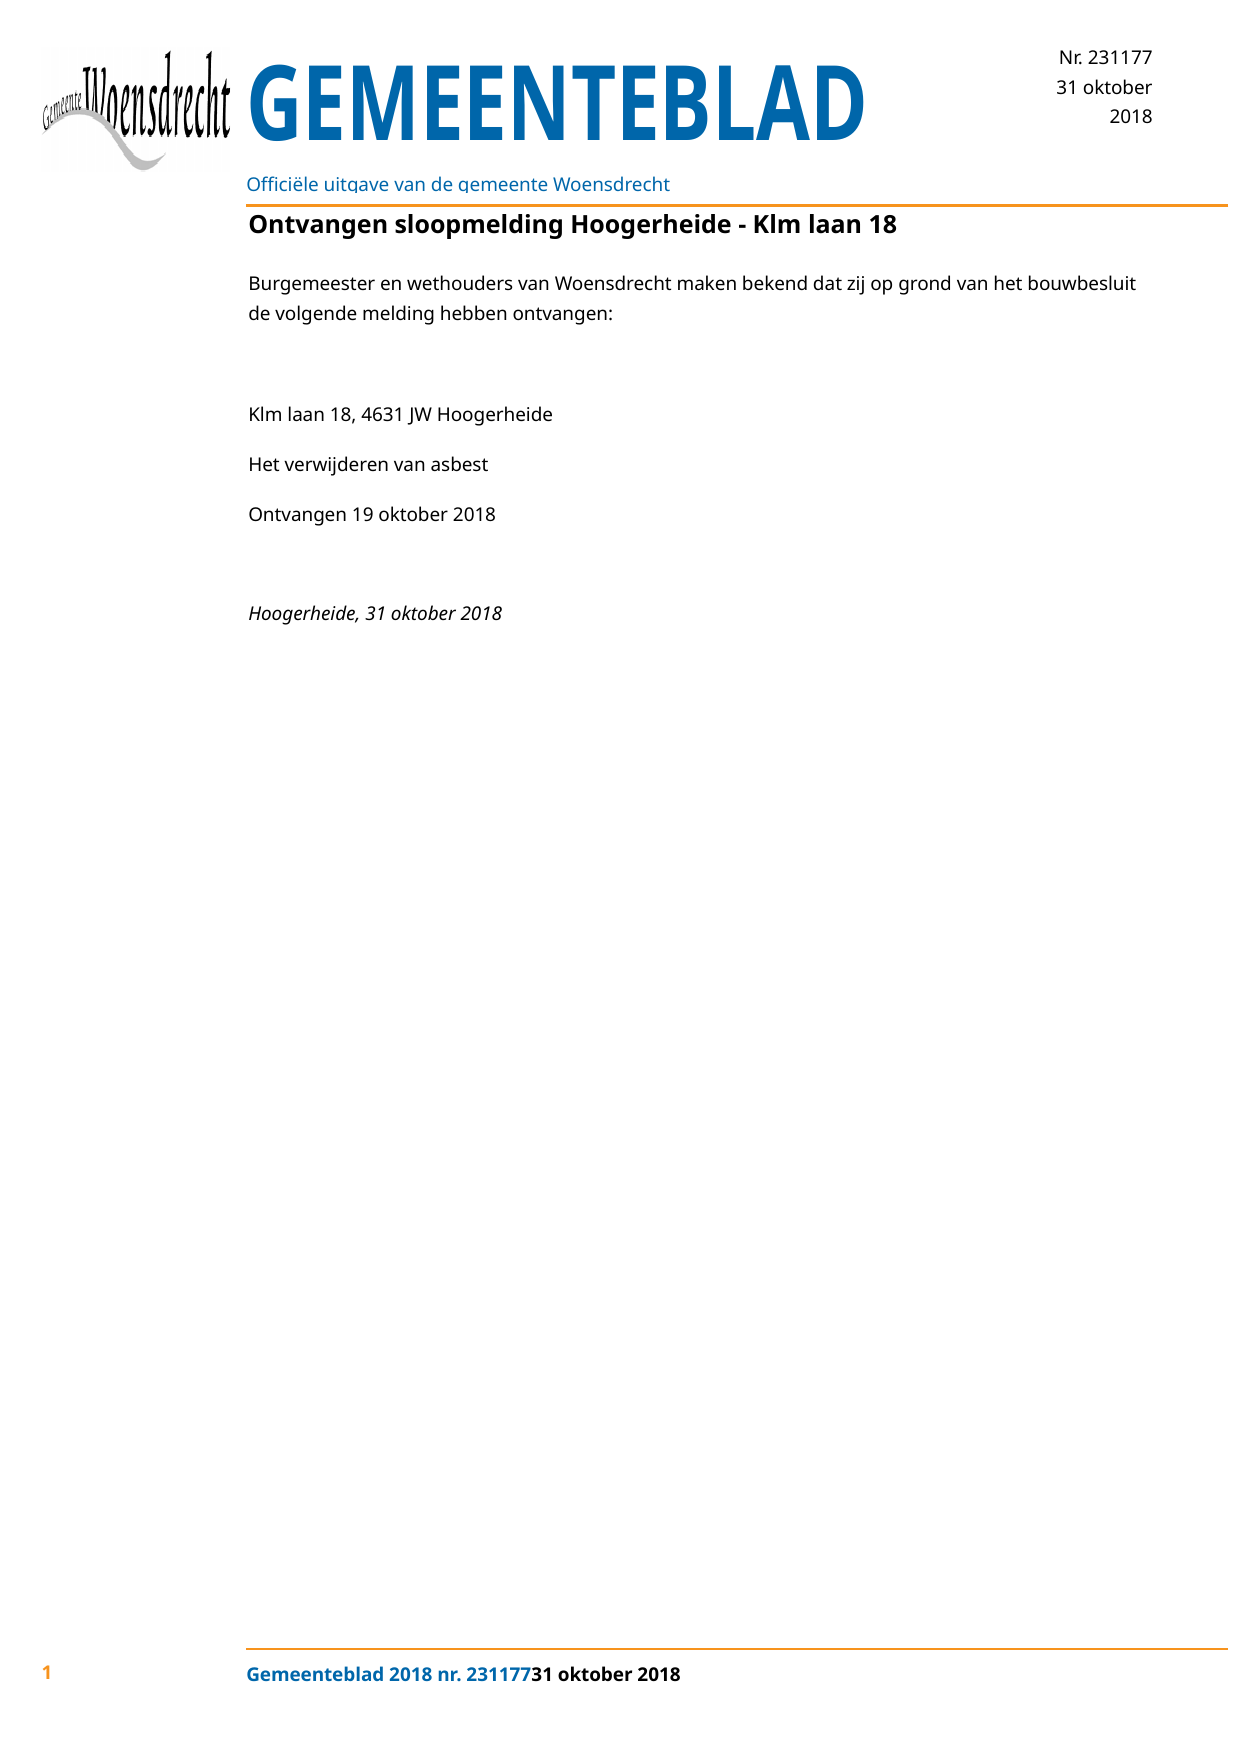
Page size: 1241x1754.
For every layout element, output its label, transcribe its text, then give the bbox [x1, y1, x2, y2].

text Hoogerheide, 31 oktober 2018 [248, 600, 1152, 626]
text Het verwijderen van asbest [248, 451, 1152, 477]
text Klm laan 18, 4631 JW Hoogerheide [248, 401, 1152, 426]
text Ontvangen 19 oktober 2018 [248, 502, 1152, 527]
picture [41, 47, 231, 172]
text Burgemeester en wethouders van Woensdrecht maken bekend dat zij op grond van het bouwbesluit de volgende melding hebben ontvangen: [248, 270, 1152, 326]
text Ontvangen sloopmelding Hoogerheide - Klm laan 18 [248, 207, 1152, 241]
